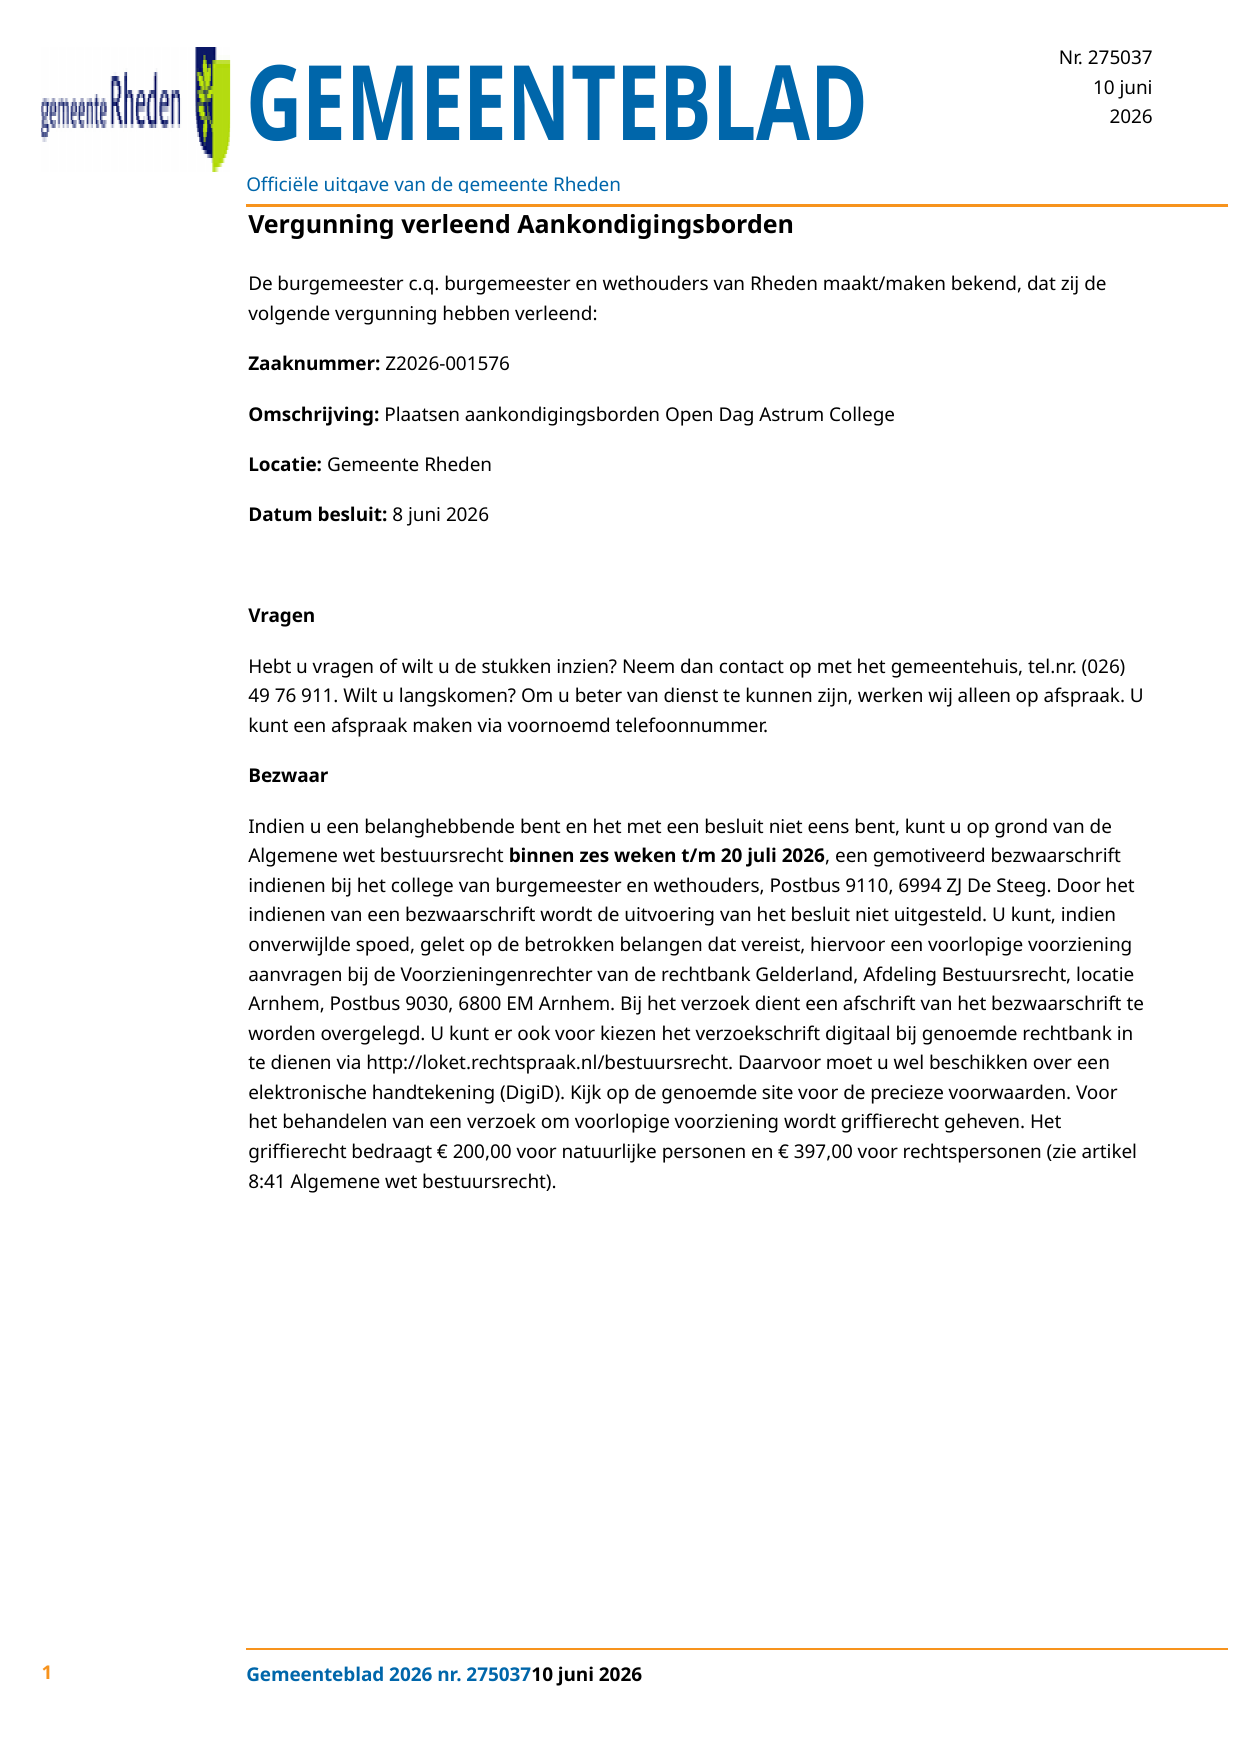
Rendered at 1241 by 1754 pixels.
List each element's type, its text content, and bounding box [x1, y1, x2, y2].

text De burgemeester c.q. burgemeester en wethouders van Rheden maakt/maken bekend, dat zij de volgende vergunning hebben verleend: [248, 270, 1152, 326]
text Vragen [248, 602, 1152, 628]
text Vergunning verleend Aankondigingsborden [248, 207, 1152, 241]
text Locatie: Gemeente Rheden [248, 451, 1152, 477]
picture [41, 47, 231, 172]
text Omschrijving: Plaatsen aankondigingsborden Open Dag Astrum College [248, 401, 1152, 426]
text Indien u een belanghebbende bent en het met een besluit niet eens bent, kunt u op grond van de Algemene wet bestuursrecht binnen zes weken t/m 20 juli 2026, een gemotiveerd bezwaarschrift indienen bij het college van burgemeester en wethouders, Postbus 9110, 6994 ZJ De Steeg. Door het indienen van een bezwaarschrift wordt de uitvoering van het besluit niet uitgesteld. U kunt, indien onverwijlde spoed, gelet op de betrokken belangen dat vereist, hiervoor een voorlopige voorziening aanvragen bij de Voorzieningenrechter van de rechtbank Gelderland, Afdeling Bestuursrecht, locatie Arnhem, Postbus 9030, 6800 EM Arnhem. Bij het verzoek dient een afschrift van het bezwaarschrift te worden overgelegd. U kunt er ook voor kiezen het verzoekschrift digitaal bij genoemde rechtbank in te dienen via http://loket.rechtspraak.nl/bestuursrecht. Daarvoor moet u wel beschikken over een elektronische handtekening (DigiD). Kijk op de genoemde site voor de precieze voorwaarden. Voor het behandelen van een verzoek om voorlopige voorziening wordt griffierecht geheven. Het griffierecht bedraagt € 200,00 voor natuurlijke personen en € 397,00 voor rechtspersonen (zie artikel 8:41 Algemene wet bestuursrecht). [248, 813, 1152, 1193]
text Hebt u vragen of wilt u de stukken inzien? Neem dan contact op met het gemeentehuis, tel.nr. (026) 49 76 911. Wilt u langskomen? Om u beter van dienst te kunnen zijn, werken wij alleen op afspraak. U kunt een afspraak maken via voornoemd telefoonnummer. [248, 653, 1152, 738]
text Bezwaar [248, 762, 1152, 788]
text Zaaknummer: Z2026-001576 [248, 350, 1152, 376]
text Datum besluit: 8 juni 2026 [248, 502, 1152, 527]
